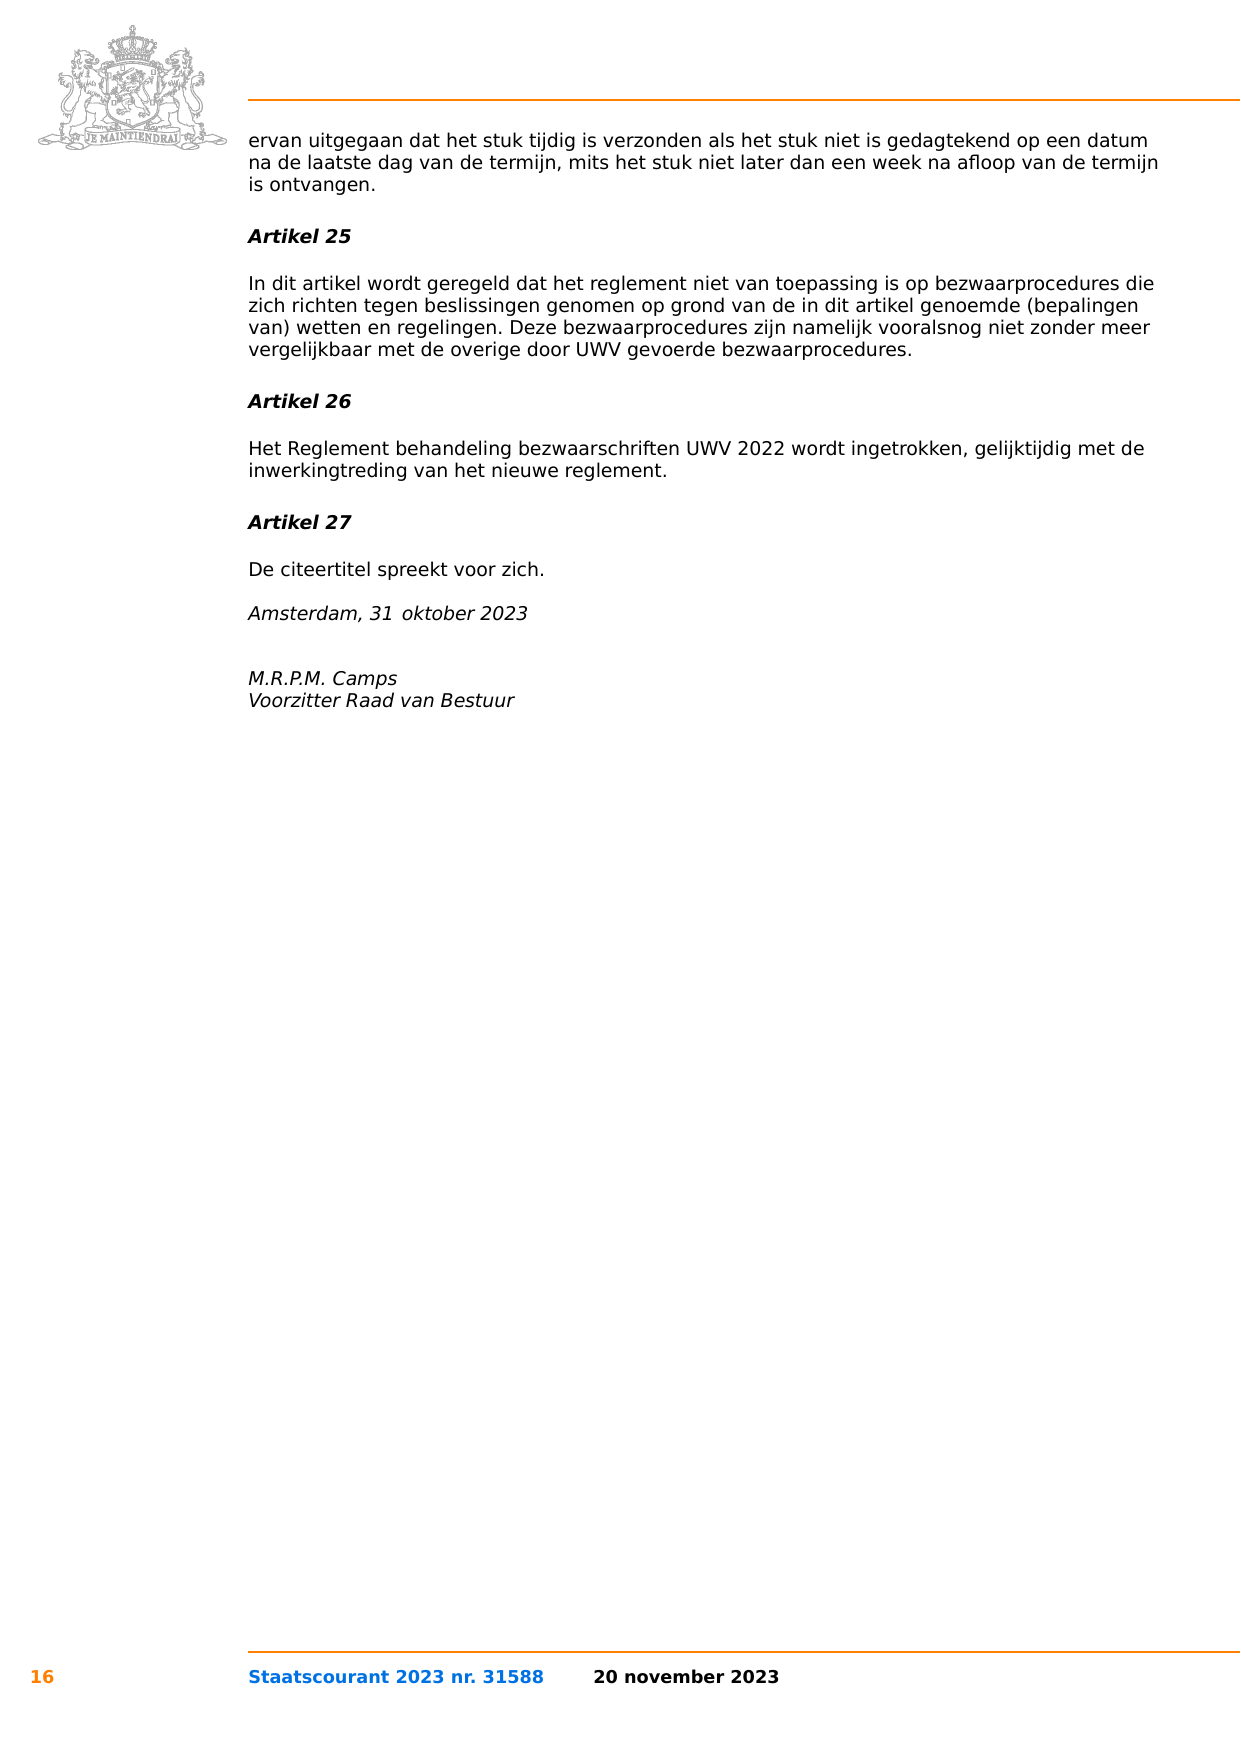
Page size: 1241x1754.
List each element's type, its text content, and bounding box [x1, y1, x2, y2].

text Amsterdam, 31 oktober 2023 [248, 602, 1163, 624]
text Het Reglement behandeling bezwaarschriften UWV 2022 wordt ingetrokken, gelijktijdig met de inwerkingtreding van het nieuwe reglement. [248, 438, 1163, 482]
picture [38, 25, 227, 150]
subtitle Artikel 27 [248, 512, 1163, 534]
text ervan uitgegaan dat het stuk tijdig is verzonden als het stuk niet is gedagtekend op een datum na de laatste dag van de termijn, mits het stuk niet later dan een week na afloop van de termijn is ontvangen. [248, 130, 1163, 196]
text M.R.P.M. Camps Voorzitter Raad van Bestuur [248, 646, 1163, 712]
subtitle Artikel 26 [248, 391, 1163, 413]
text In dit artikel wordt geregeld dat het reglement niet van toepassing is op bezwaarprocedures die zich richten tegen beslissingen genomen op grond van de in dit artikel genoemde (bepalingen van) wetten en regelingen. Deze bezwaarprocedures zijn namelijk vooralsnog niet zonder meer vergelijkbaar met de overige door UWV gevoerde bezwaarprocedures. [248, 273, 1163, 361]
text De citeertitel spreekt voor zich. [248, 559, 1163, 581]
subtitle Artikel 25 [248, 226, 1163, 248]
